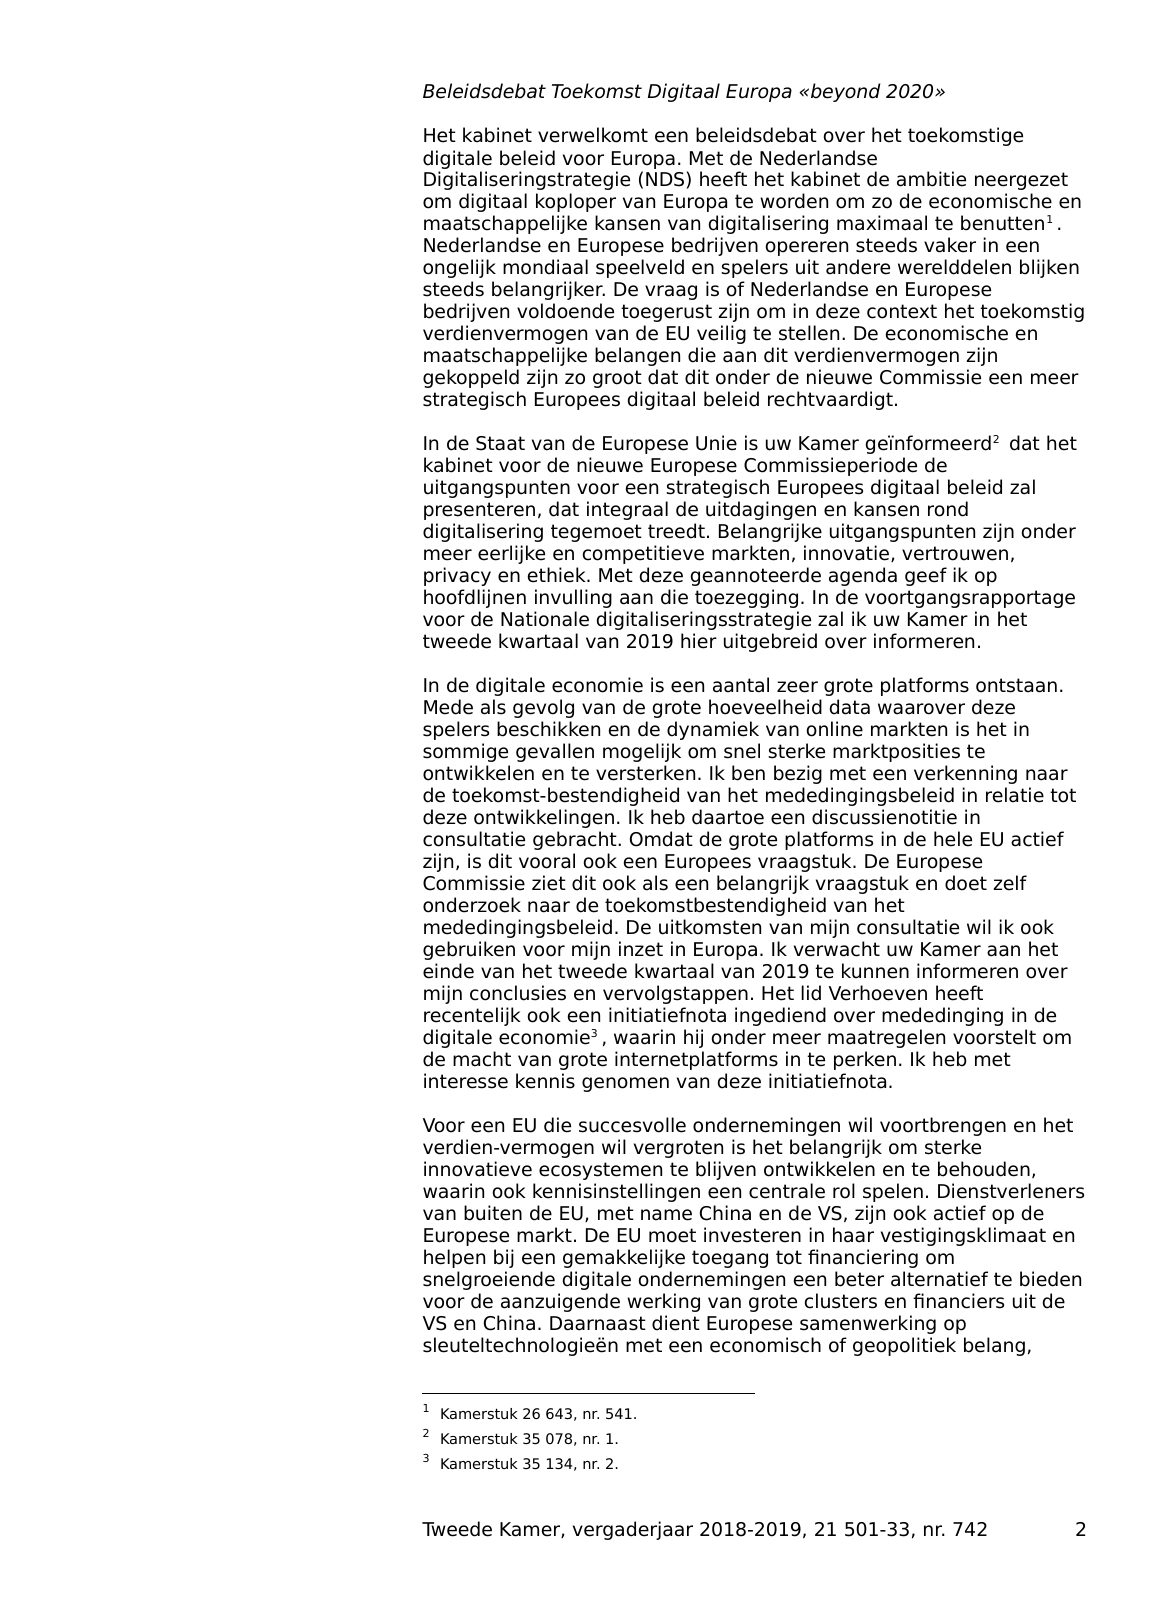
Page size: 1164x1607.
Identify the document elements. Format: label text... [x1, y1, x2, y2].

text Kamerstuk 35 134, nr. 2. [422, 1452, 1087, 1474]
text Het kabinet verwelkomt een beleidsdebat over het toekomstige digitale beleid voor Europa. Met de Nederlandse Digitaliseringstrategie (NDS) heeft het kabinet de ambitie neergezet om digitaal koploper van Europa te worden om zo de economische en maatschappelijke kansen van digitalisering maximaal te benutten. Nederlandse en Europese bedrijven opereren steeds vaker in een ongelijk mondiaal speelveld en spelers uit andere werelddelen blijken steeds belangrijker. De vraag is of Nederlandse en Europese bedrijven voldoende toegerust zijn om in deze context het toekomstig verdienvermogen van de EU veilig te stellen. De economische en maatschappelijke belangen die aan dit verdienvermogen zijn gekoppeld zijn zo groot dat dit onder de nieuwe Commissie een meer strategisch Europees digitaal beleid rechtvaardigt. [422, 125, 1087, 411]
text Kamerstuk 35 078, nr. 1. [422, 1427, 1087, 1449]
text Kamerstuk 26 643, nr. 541. [422, 1402, 1087, 1424]
text In de digitale economie is een aantal zeer grote platforms ontstaan. Mede als gevolg van de grote hoeveelheid data waarover deze spelers beschikken en de dynamiek van online markten is het in sommige gevallen mogelijk om snel sterke marktposities te ontwikkelen en te versterken. Ik ben bezig met een verkenning naar de toekomst-bestendigheid van het mededingingsbeleid in relatie tot deze ontwikkelingen. Ik heb daartoe een discussienotitie in consultatie gebracht. Omdat de grote platforms in de hele EU actief zijn, is dit vooral ook een Europees vraagstuk. De Europese Commissie ziet dit ook als een belangrijk vraagstuk en doet zelf onderzoek naar de toekomstbestendigheid van het mededingingsbeleid. De uitkomsten van mijn consultatie wil ik ook gebruiken voor mijn inzet in Europa. Ik verwacht uw Kamer aan het einde van het tweede kwartaal van 2019 te kunnen informeren over mijn conclusies en vervolgstappen. Het lid Verhoeven heeft recentelijk ook een initiatiefnota ingediend over mededinging in de digitale economie, waarin hij onder meer maatregelen voorstelt om de macht van grote internetplatforms in te perken. Ik heb met interesse kennis genomen van deze initiatiefnota. [422, 675, 1087, 1093]
subtitle Beleidsdebat Toekomst Digitaal Europa «beyond 2020» [422, 81, 1087, 103]
text In de Staat van de Europese Unie is uw Kamer geïnformeerd dat het kabinet voor de nieuwe Europese Commissieperiode de uitgangspunten voor een strategisch Europees digitaal beleid zal presenteren, dat integraal de uitdagingen en kansen rond digitalisering tegemoet treedt. Belangrijke uitgangspunten zijn onder meer eerlijke en competitieve markten, innovatie, vertrouwen, privacy en ethiek. Met deze geannoteerde agenda geef ik op hoofdlijnen invulling aan die toezegging. In de voortgangsrapportage voor de Nationale digitaliseringsstrategie zal ik uw Kamer in het tweede kwartaal van 2019 hier uitgebreid over informeren. [422, 433, 1087, 653]
text Voor een EU die succesvolle ondernemingen wil voortbrengen en het verdien-vermogen wil vergroten is het belangrijk om sterke innovatieve ecosystemen te blijven ontwikkelen en te behouden, waarin ook kennisinstellingen een centrale rol spelen. Dienstverleners van buiten de EU, met name China en de VS, zijn ook actief op de Europese markt. De EU moet investeren in haar vestigingsklimaat en helpen bij een gemakkelijke toegang tot financiering om snelgroeiende digitale ondernemingen een beter alternatief te bieden voor de aanzuigende werking van grote clusters en financiers uit de VS en China. Daarnaast dient Europese samenwerking op sleuteltechnologieën met een economisch of geopolitiek belang, [422, 1115, 1087, 1357]
